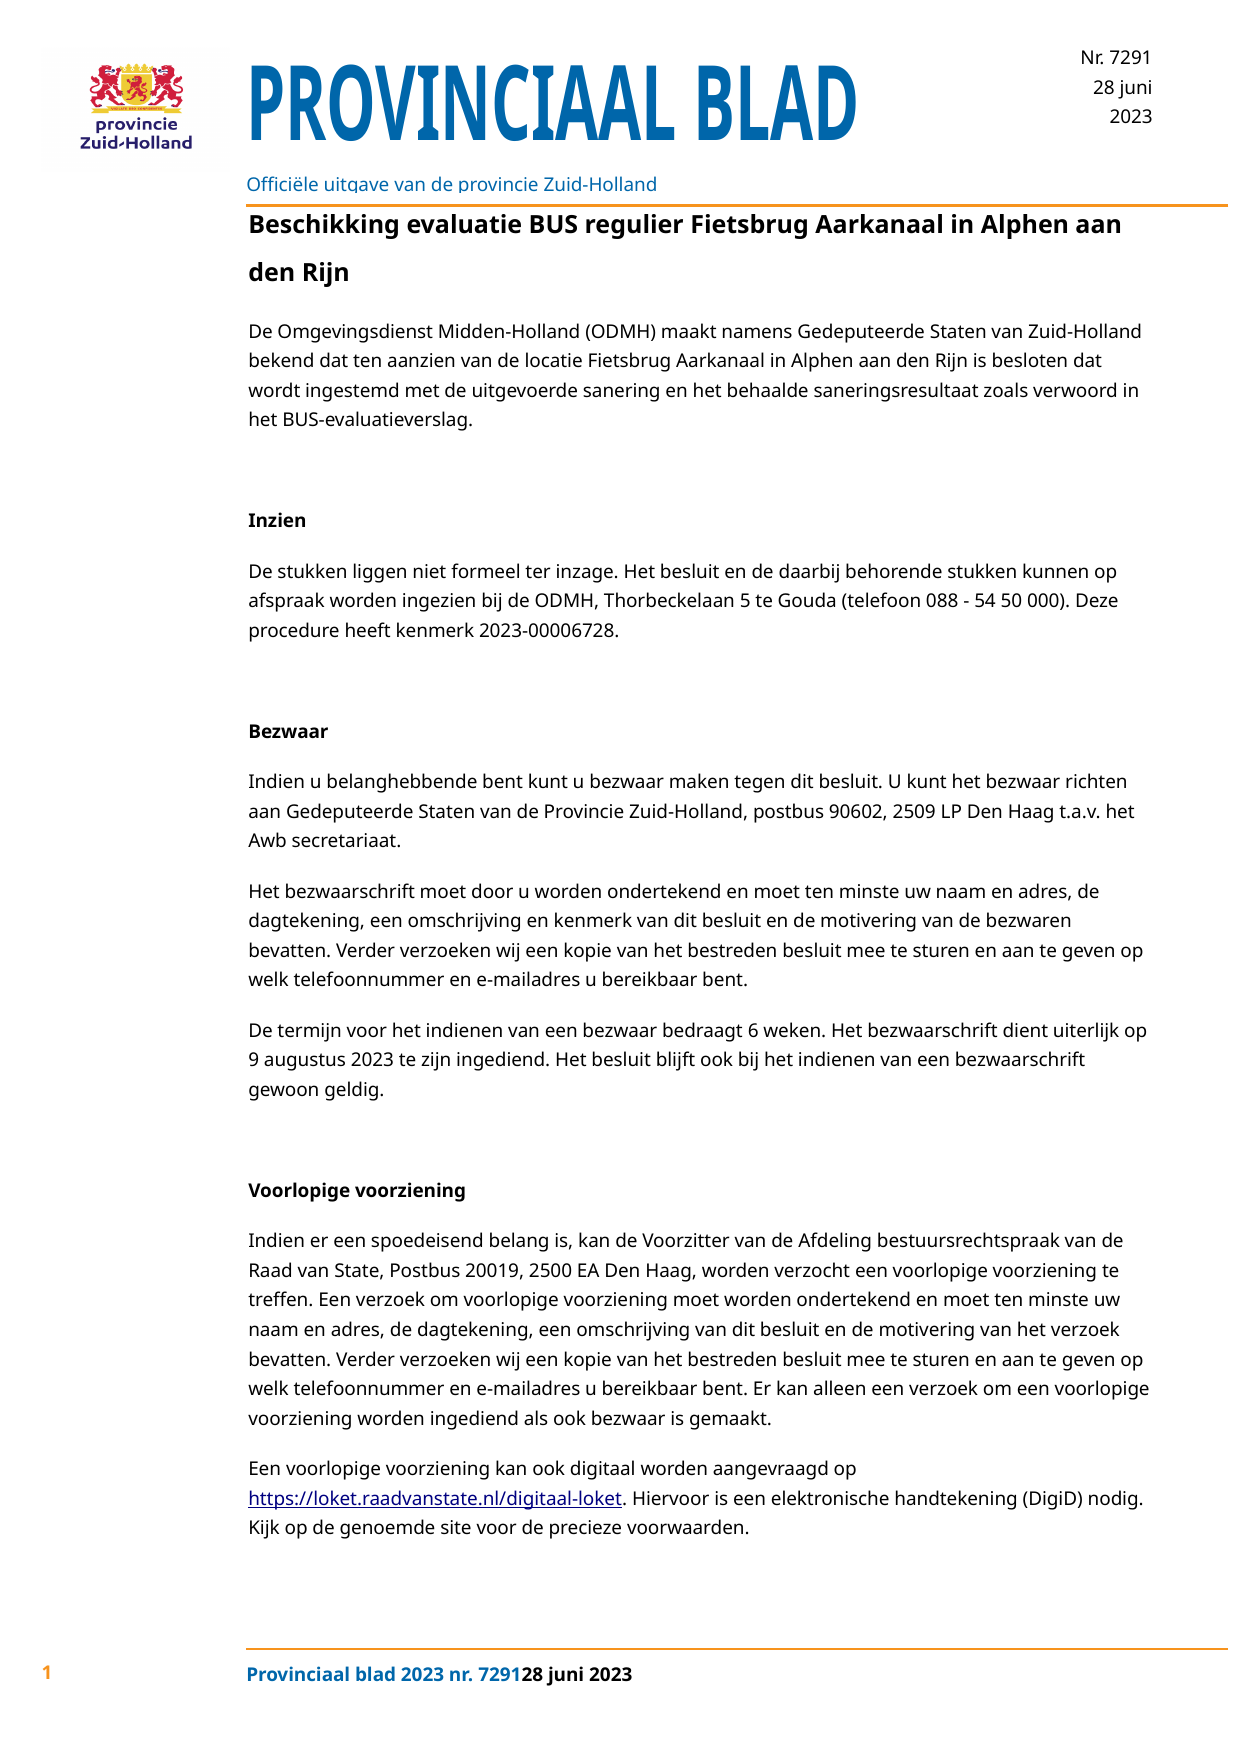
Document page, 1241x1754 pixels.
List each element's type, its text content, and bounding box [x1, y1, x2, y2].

text Inzien [248, 507, 1152, 533]
text Indien u belanghebbende bent kunt u bezwaar maken tegen dit besluit. U kunt het bezwaar richten aan Gedeputeerde Staten van de Provincie Zuid-Holland, postbus 90602, 2509 LP Den Haag t.a.v. het Awb secretariaat. [248, 768, 1152, 853]
text Het bezwaarschrift moet door u worden ondertekend en moet ten minste uw naam en adres, de dagtekening, een omschrijving en kenmerk van dit besluit en de motivering van de bezwaren bevatten. Verder verzoeken wij een kopie van het bestreden besluit mee te sturen en aan te geven op welk telefoonnummer en e-mailadres u bereikbaar bent. [248, 878, 1152, 992]
text Indien er een spoedeisend belang is, kan de Voorzitter van de Afdeling bestuursrechtspraak van de Raad van State, Postbus 20019, 2500 EA Den Haag, worden verzocht een voorlopige voorziening te treffen. Een verzoek om voorlopige voorziening moet worden ondertekend en moet ten minste uw naam en adres, de dagtekening, een omschrijving van dit besluit en de motivering van het verzoek bevatten. Verder verzoeken wij een kopie van het bestreden besluit mee te sturen en aan te geven op welk telefoonnummer en e-mailadres u bereikbaar bent. Er kan alleen een verzoek om een voorlopige voorziening worden ingediend als ook bezwaar is gemaakt. [248, 1227, 1152, 1431]
text Voorlopige voorziening [248, 1177, 1152, 1203]
text Beschikking evaluatie BUS regulier Fietsbrug Aarkanaal in Alphen aan den Rijn [248, 207, 1152, 288]
text Bezwaar [248, 718, 1152, 744]
text De stukken liggen niet formeel ter inzage. Het besluit en de daarbij behorende stukken kunnen op afspraak worden ingezien bij de ODMH, Thorbeckelaan 5 te Gouda (telefoon 088 - 54 50 000). Deze procedure heeft kenmerk 2023-00006728. [248, 558, 1152, 643]
text De Omgevingsdienst Midden-Holland (ODMH) maakt namens Gedeputeerde Staten van Zuid-Holland bekend dat ten aanzien van de locatie Fietsbrug Aarkanaal in Alphen aan den Rijn is besloten dat wordt ingestemd met de uitgevoerde sanering en het behaalde saneringsresultaat zoals verwoord in het BUS-evaluatieverslag. [248, 318, 1152, 432]
picture [41, 47, 231, 172]
text De termijn voor het indienen van een bezwaar bedraagt 6 weken. Het bezwaarschrift dient uiterlijk op 9 augustus 2023 te zijn ingediend. Het besluit blijft ook bij het indienen van een bezwaarschrift gewoon geldig. [248, 1017, 1152, 1102]
text Een voorlopige voorziening kan ook digitaal worden aangevraagd op https://loket.raadvanstate.nl/digitaal-loket. Hiervoor is een elektronische handtekening (DigiD) nodig. Kijk op de genoemde site voor de precieze voorwaarden. [248, 1455, 1152, 1540]
